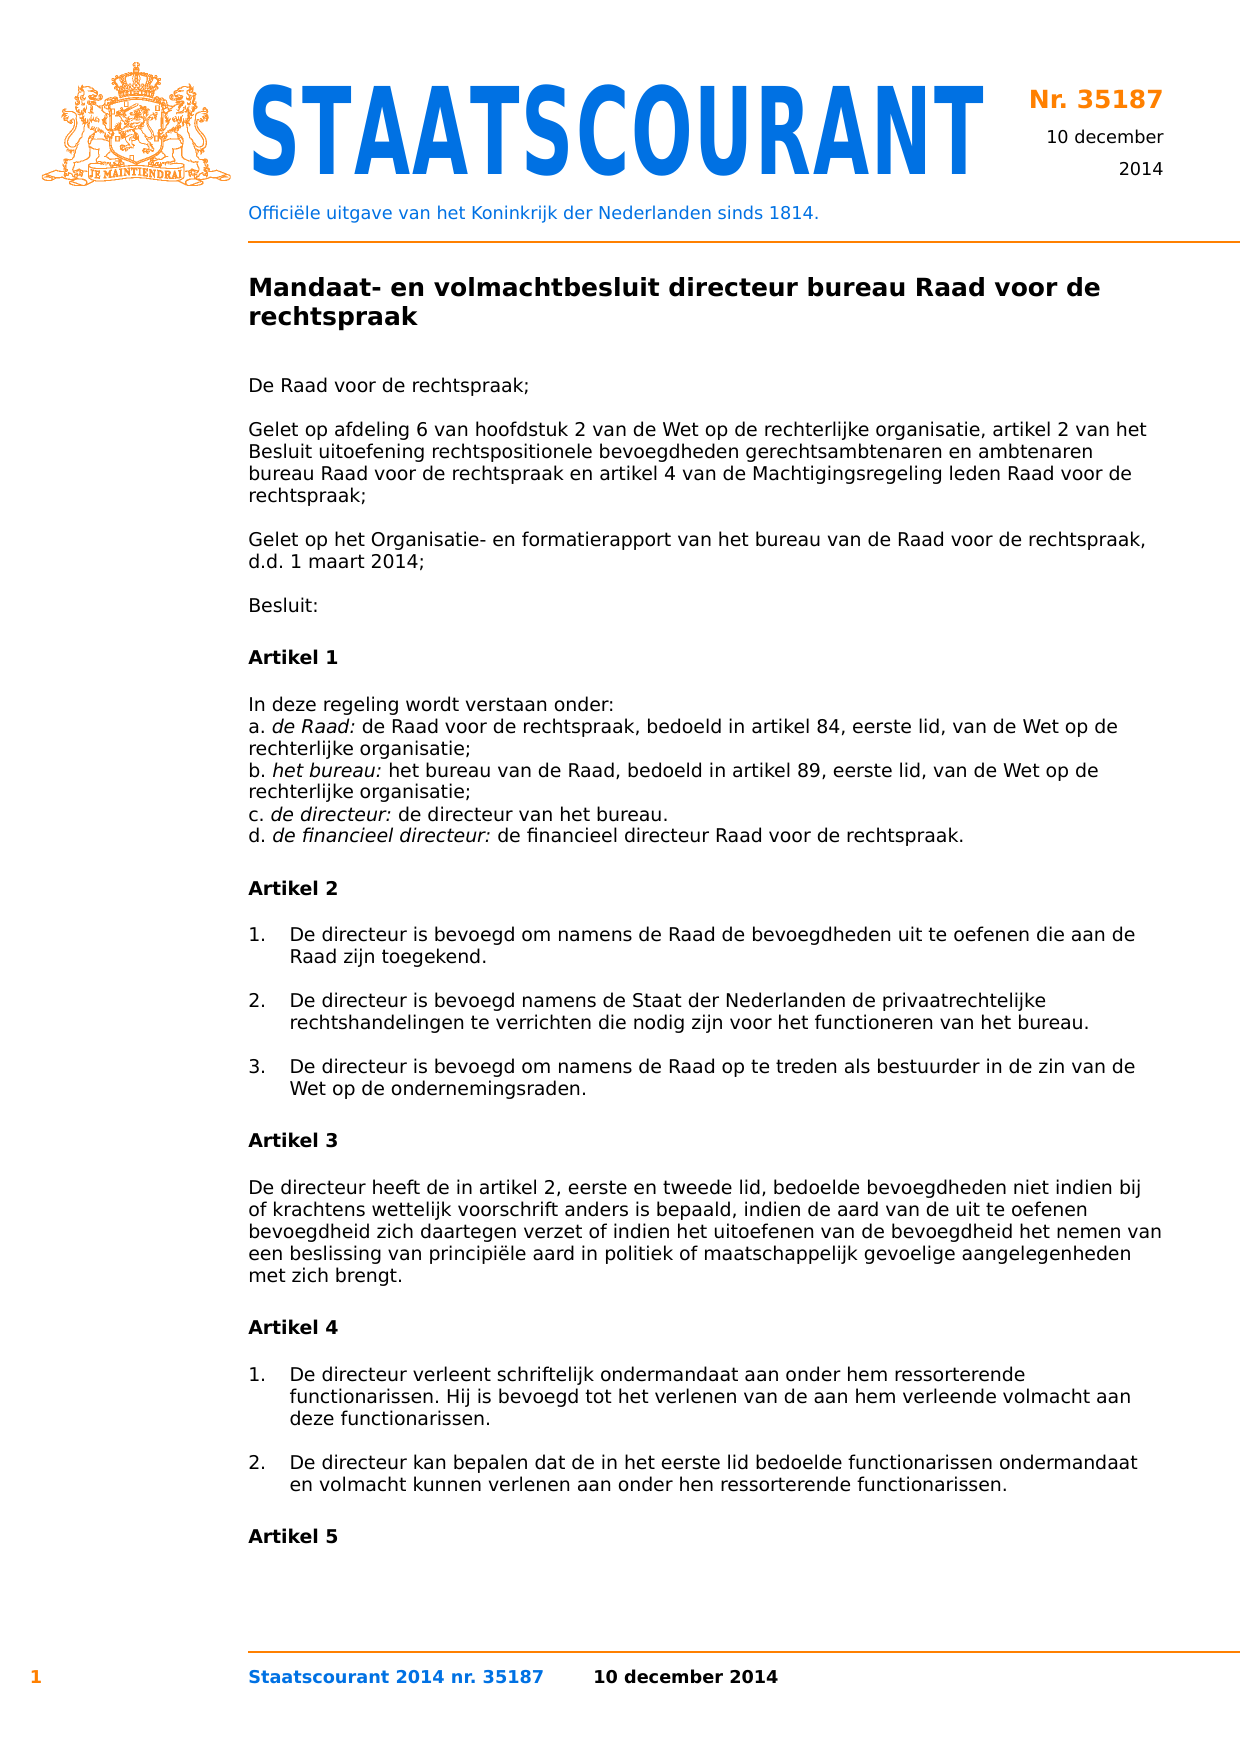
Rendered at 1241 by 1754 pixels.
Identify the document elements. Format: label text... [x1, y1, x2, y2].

subtitle Artikel 1 [248, 647, 1163, 668]
picture [41, 62, 231, 186]
table_header STAATSCOURANT [248, 62, 998, 203]
text 2. De directeur is bevoegd namens de Staat der Nederlanden de privaatrechtelijke rechtshandelingen te verrichten die nodig zijn voor het functioneren van het bureau. [248, 990, 1163, 1034]
text c. de directeur: de directeur van het bureau. [248, 803, 1163, 825]
text a. de Raad: de Raad voor de rechtspraak, bedoeld in artikel 84, eerste lid, van de Wet op de rechterlijke organisatie; [248, 716, 1163, 759]
table_header [25, 62, 248, 241]
text Besluit: [248, 594, 1163, 617]
text b. het bureau: het bureau van de Raad, bedoeld in artikel 89, eerste lid, van de Wet op de rechterlijke organisatie; [248, 759, 1163, 803]
table_cell 10 december [998, 121, 1240, 153]
text 2. De directeur kan bepalen dat de in het eerste lid bedoelde functionarissen ondermandaat en volmacht kunnen verlenen aan onder hen ressorterende functionarissen. [248, 1452, 1163, 1496]
text 1. De directeur is bevoegd om namens de Raad de bevoegdheden uit te oefenen die aan de Raad zijn toegekend. [248, 924, 1163, 968]
subtitle Artikel 2 [248, 877, 1163, 899]
text De directeur heeft de in artikel 2, eerste en tweede lid, bedoelde bevoegdheden niet indien bij of krachtens wettelijk voorschrift anders is bepaald, indien de aard van de uit te oefenen bevoegdheid zich daartegen verzet of indien het uitoefenen van de bevoegdheid het nemen van een beslissing van principiële aard in politiek of maatschappelijk gevoelige aangelegenheden met zich brengt. [248, 1177, 1163, 1287]
subtitle Artikel 4 [248, 1317, 1163, 1339]
table_header Nr. 35187 [998, 62, 1240, 121]
table_cell 2014 [998, 153, 1240, 203]
text 1. De directeur verleent schriftelijk ondermandaat aan onder hem ressorterende functionarissen. Hij is bevoegd tot het verlenen van de aan hem verleende volmacht aan deze functionarissen. [248, 1364, 1163, 1430]
text De Raad voor de rechtspraak; [248, 375, 1163, 397]
table_cell Officiële uitgave van het Koninkrijk der Nederlanden sinds 1814. [248, 203, 1240, 241]
subtitle Artikel 3 [248, 1130, 1163, 1152]
subtitle Mandaat- en volmachtbesluit directeur bureau Raad voor de rechtspraak [248, 273, 1163, 331]
text d. de financieel directeur: de financieel directeur Raad voor de rechtspraak. [248, 825, 1163, 847]
text 3. De directeur is bevoegd om namens de Raad op te treden als bestuurder in de zin van de Wet op de ondernemingsraden. [248, 1056, 1163, 1100]
text In deze regeling wordt verstaan onder: [248, 693, 1163, 716]
text Gelet op afdeling 6 van hoofdstuk 2 van de Wet op de rechterlijke organisatie, artikel 2 van het Besluit uitoefening rechtspositionele bevoegdheden gerechtsambtenaren en ambtenaren bureau Raad voor de rechtspraak en artikel 4 van de Machtigingsregeling leden Raad voor de rechtspraak; [248, 419, 1163, 507]
subtitle Artikel 5 [248, 1526, 1163, 1548]
text Gelet op het Organisatie- en formatierapport van het bureau van de Raad voor de rechtspraak, d.d. 1 maart 2014; [248, 529, 1163, 573]
